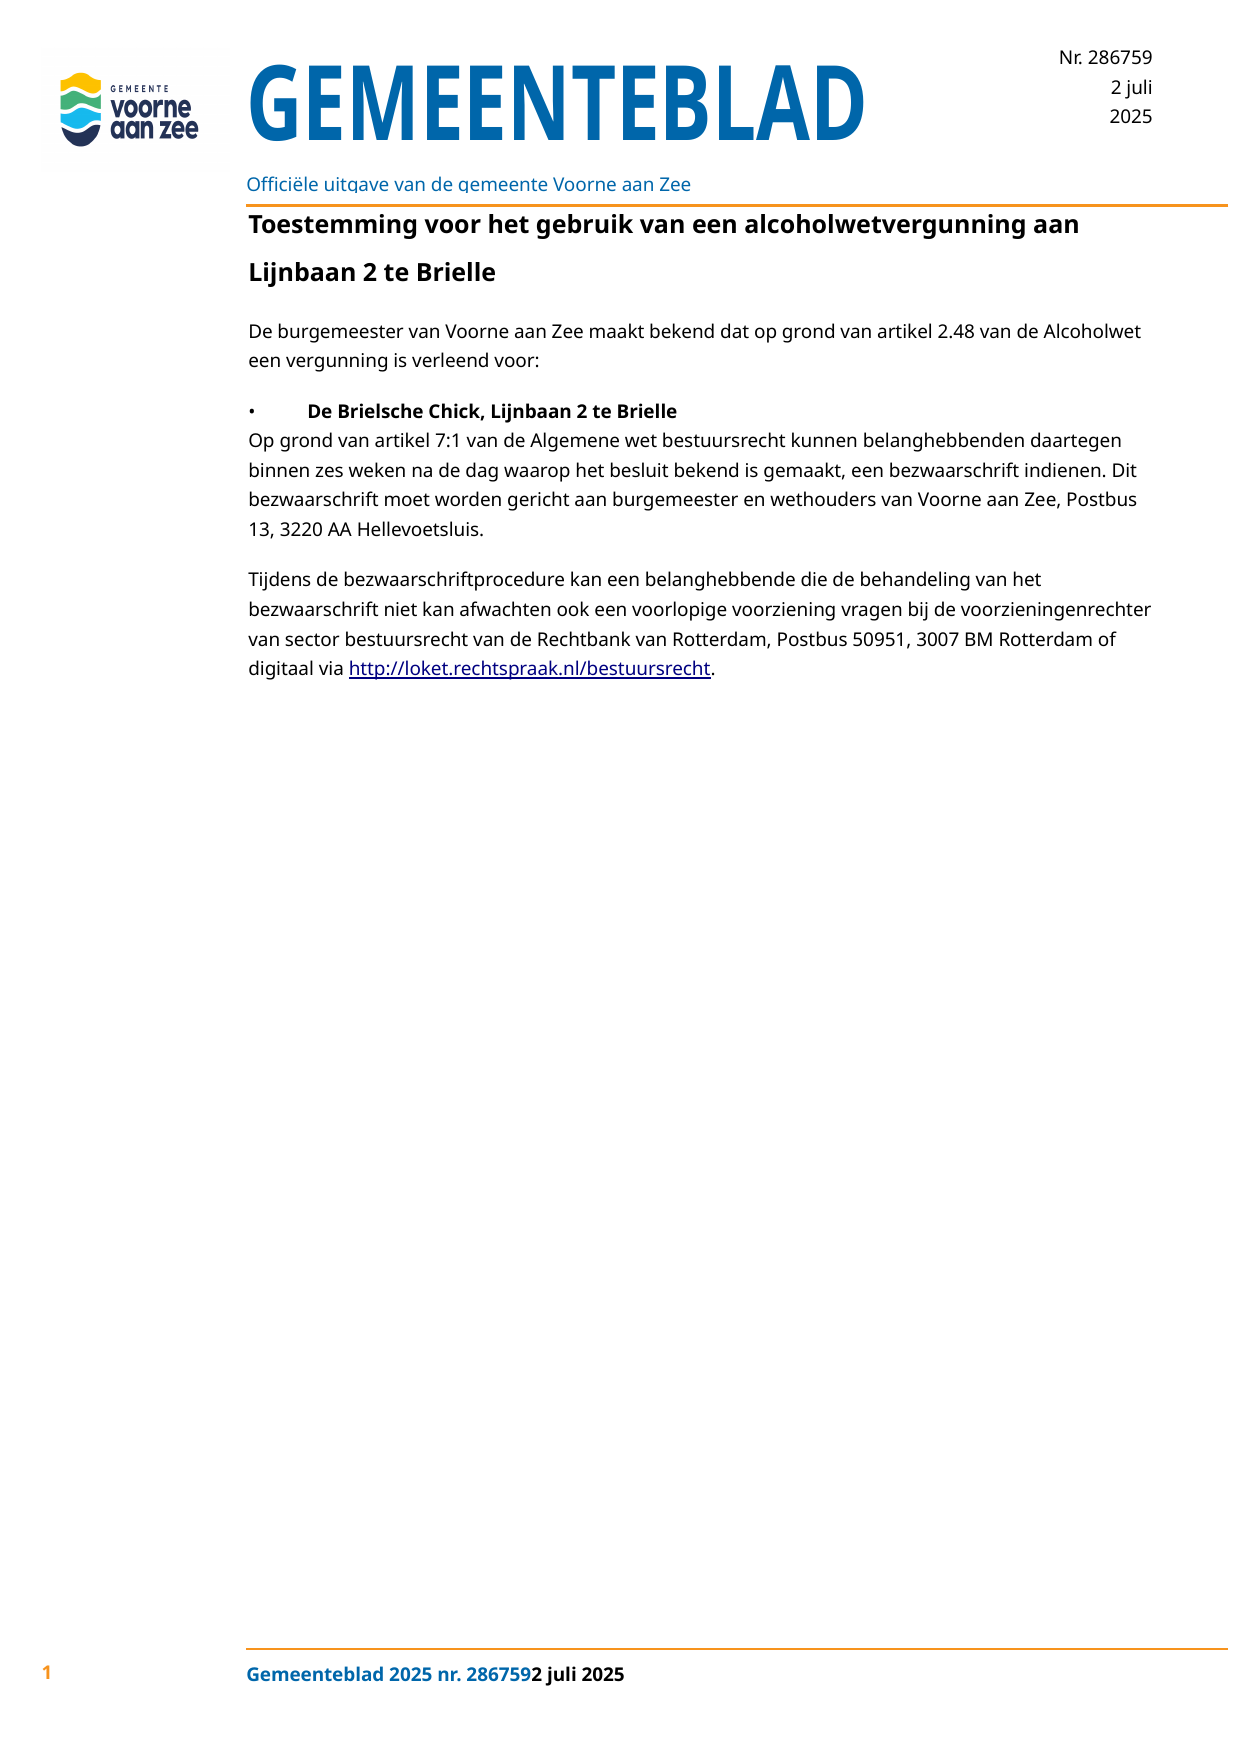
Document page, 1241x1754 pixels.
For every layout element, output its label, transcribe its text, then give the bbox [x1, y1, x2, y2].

text De burgemeester van Voorne aan Zee maakt bekend dat op grond van artikel 2.48 van de Alcoholwet een vergunning is verleend voor: [248, 318, 1152, 373]
text Toestemming voor het gebruik van een alcoholwetvergunning aan Lijnbaan 2 te Brielle [248, 207, 1152, 288]
text Op grond van artikel 7:1 van de Algemene wet bestuursrecht kunnen belanghebbenden daartegen binnen zes weken na de dag waarop het besluit bekend is gemaakt, een bezwaarschrift indienen. Dit bezwaarschrift moet worden gericht aan burgemeester en wethouders van Voorne aan Zee, Postbus 13, 3220 AA Hellevoetsluis. [248, 427, 1152, 542]
list De Brielsche Chick, Lijnbaan 2 te Brielle [248, 398, 1152, 424]
picture [41, 47, 231, 172]
text Tijdens de bezwaarschriftprocedure kan een belanghebbende die de behandeling van het bezwaarschrift niet kan afwachten ook een voorlopige voorziening vragen bij de voorzieningenrechter van sector bestuursrecht van de Rechtbank van Rotterdam, Postbus 50951, 3007 BM Rotterdam of digitaal via http://loket.rechtspraak.nl/bestuursrecht. [248, 567, 1152, 681]
